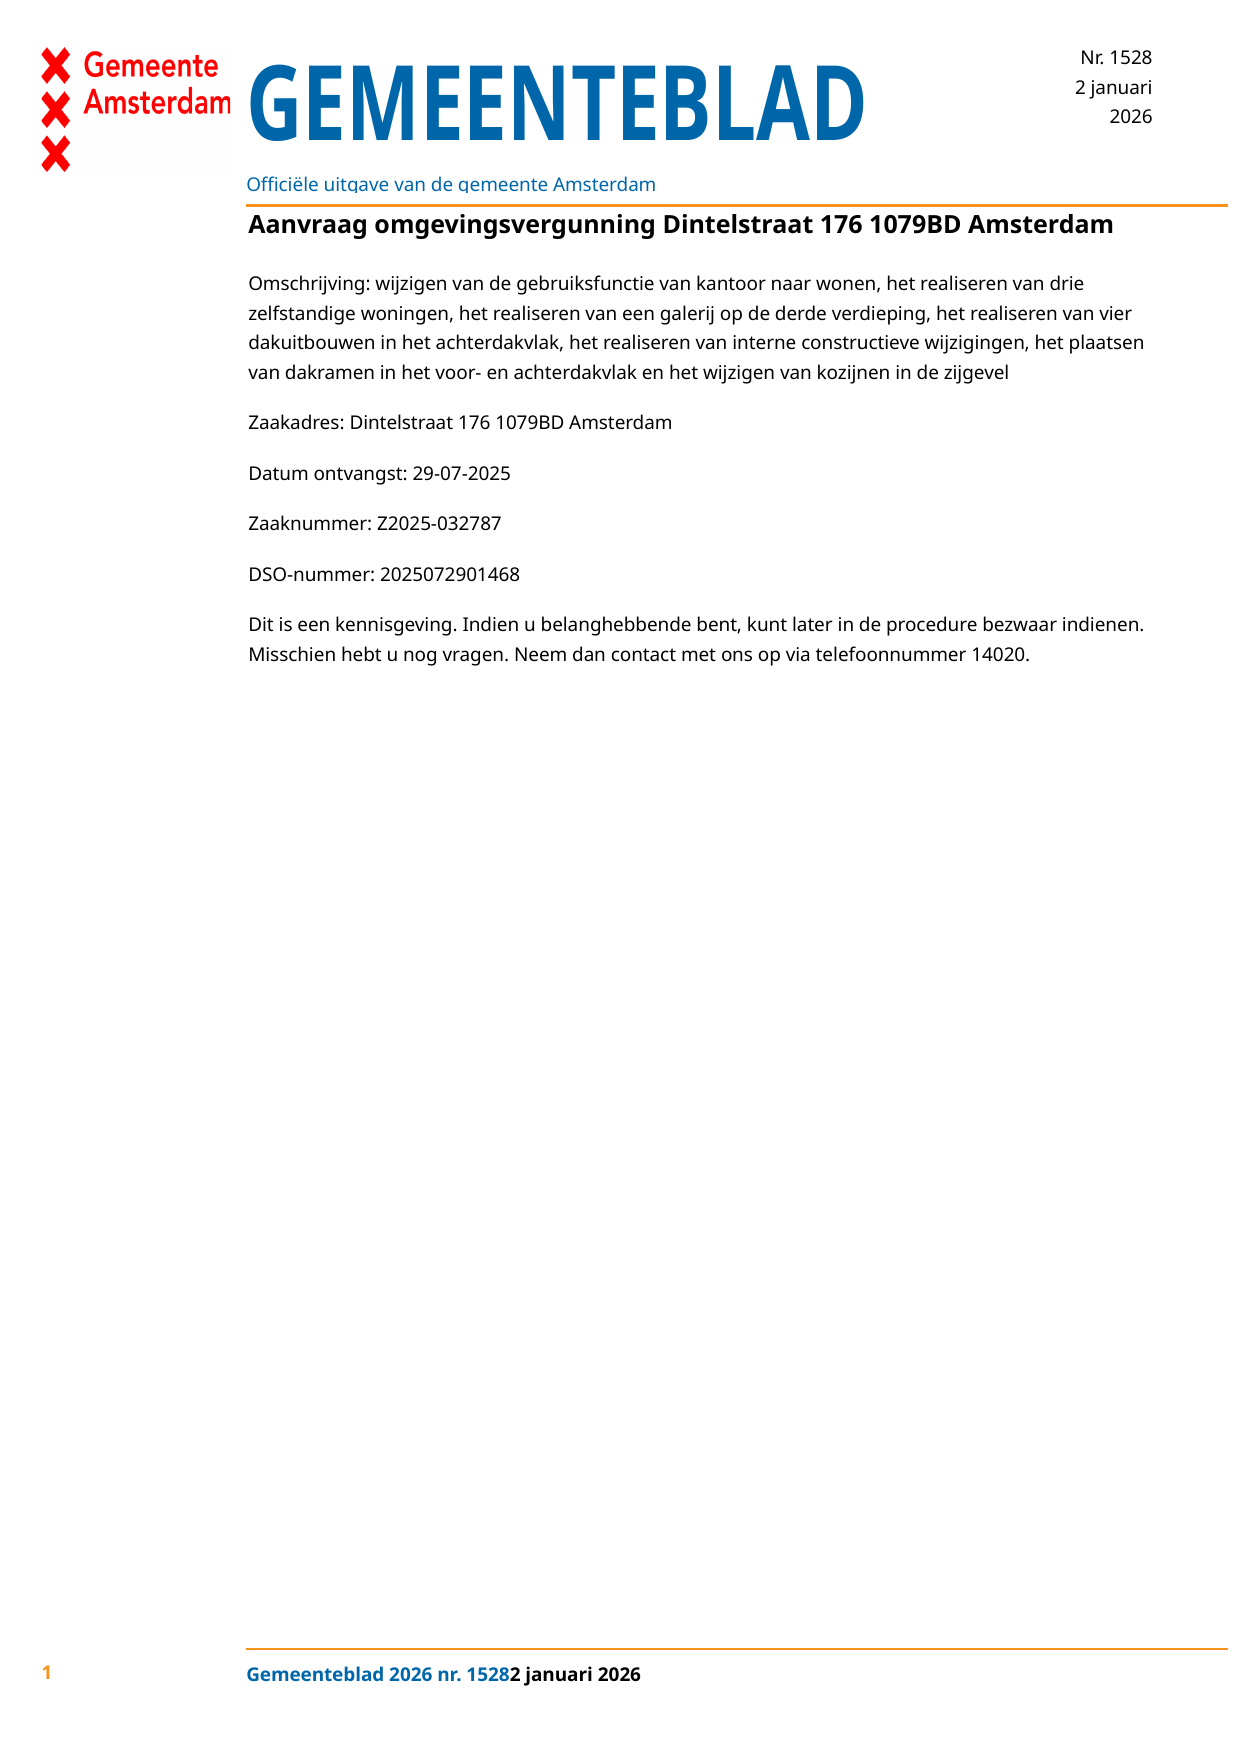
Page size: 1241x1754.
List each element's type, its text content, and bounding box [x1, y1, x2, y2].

text Zaaknummer: Z2025-032787 [248, 510, 1152, 536]
text Dit is een kennisgeving. Indien u belanghebbende bent, kunt later in de procedure bezwaar indienen. Misschien hebt u nog vragen. Neem dan contact met ons op via telefoonnummer 14020. [248, 611, 1152, 666]
text Datum ontvangst: 29-07-2025 [248, 460, 1152, 486]
text DSO-nummer: 2025072901468 [248, 561, 1152, 586]
text Zaakadres: Dintelstraat 176 1079BD Amsterdam [248, 409, 1152, 435]
text Aanvraag omgevingsvergunning Dintelstraat 176 1079BD Amsterdam [248, 207, 1152, 241]
picture [41, 47, 231, 172]
text Omschrijving: wijzigen van de gebruiksfunctie van kantoor naar wonen, het realiseren van drie zelfstandige woningen, het realiseren van een galerij op de derde verdieping, het realiseren van vier dakuitbouwen in het achterdakvlak, het realiseren van interne constructieve wijzigingen, het plaatsen van dakramen in het voor- en achterdakvlak en het wijzigen van kozijnen in de zijgevel [248, 270, 1152, 385]
